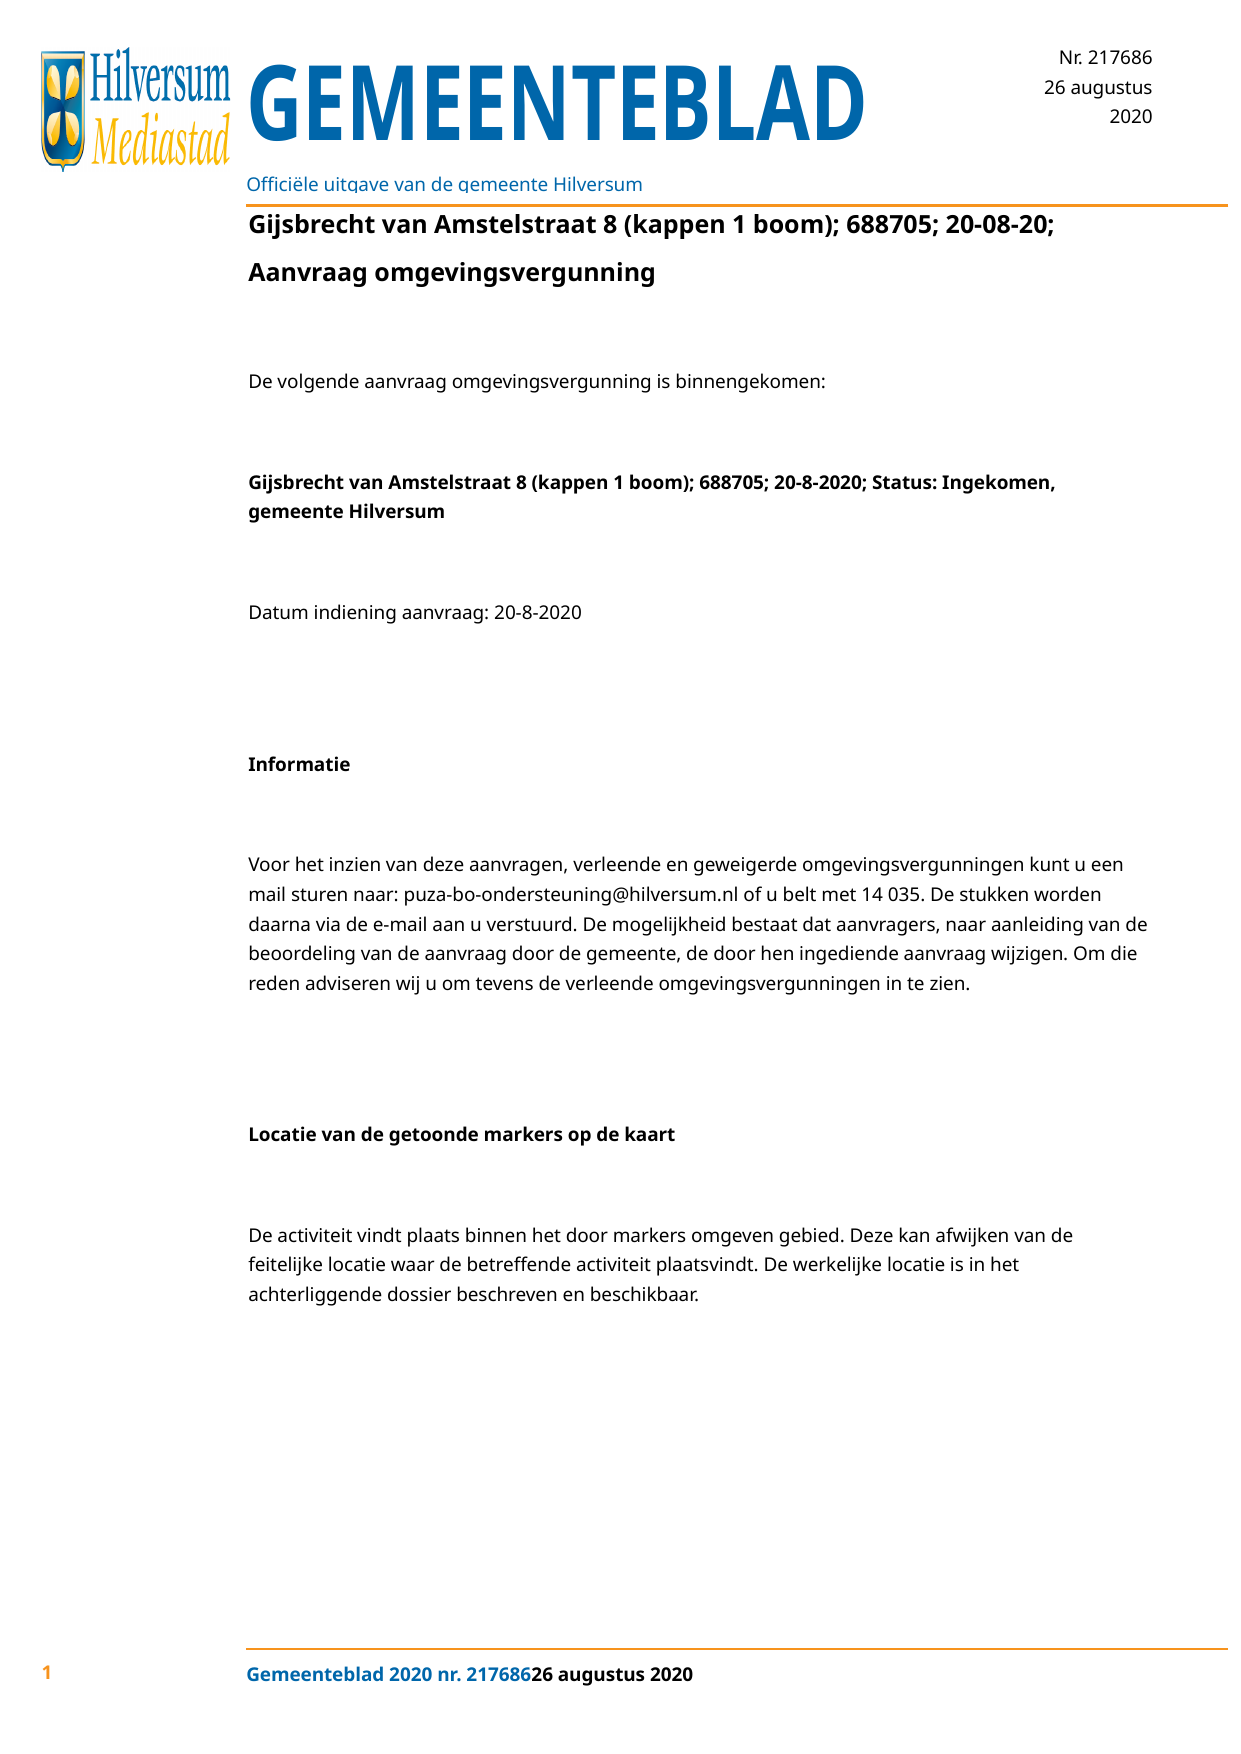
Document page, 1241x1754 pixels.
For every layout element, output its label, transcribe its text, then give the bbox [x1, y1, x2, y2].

text Datum indiening aanvraag: 20-8-2020 [248, 599, 1152, 625]
text Locatie van de getoonde markers op de kaart [248, 1121, 1152, 1147]
text Voor het inzien van deze aanvragen, verleende en geweigerde omgevingsvergunningen kunt u een mail sturen naar: puza-bo-ondersteuning@hilversum.nl of u belt met 14 035. De stukken worden daarna via de e-mail aan u verstuurd. De mogelijkheid bestaat dat aanvragers, naar aanleiding van de beoordeling van de aanvraag door de gemeente, de door hen ingediende aanvraag wijzigen. Om die reden adviseren wij u om tevens de verleende omgevingsvergunningen in te zien. [248, 852, 1152, 996]
text Informatie [248, 751, 1152, 777]
text De volgende aanvraag omgevingsvergunning is binnengekomen: [248, 368, 1152, 394]
text De activiteit vindt plaats binnen het door markers omgeven gebied. Deze kan afwijken van de feitelijke locatie waar de betreffende activiteit plaatsvindt. De werkelijke locatie is in het achterliggende dossier beschreven en beschikbaar. [248, 1222, 1152, 1307]
text Gijsbrecht van Amstelstraat 8 (kappen 1 boom); 688705; 20-8-2020; Status: Ingekomen, gemeente Hilversum [248, 469, 1152, 524]
text Gijsbrecht van Amstelstraat 8 (kappen 1 boom); 688705; 20-08-20; Aanvraag omgevingsvergunning [248, 207, 1152, 288]
picture [41, 47, 231, 172]
